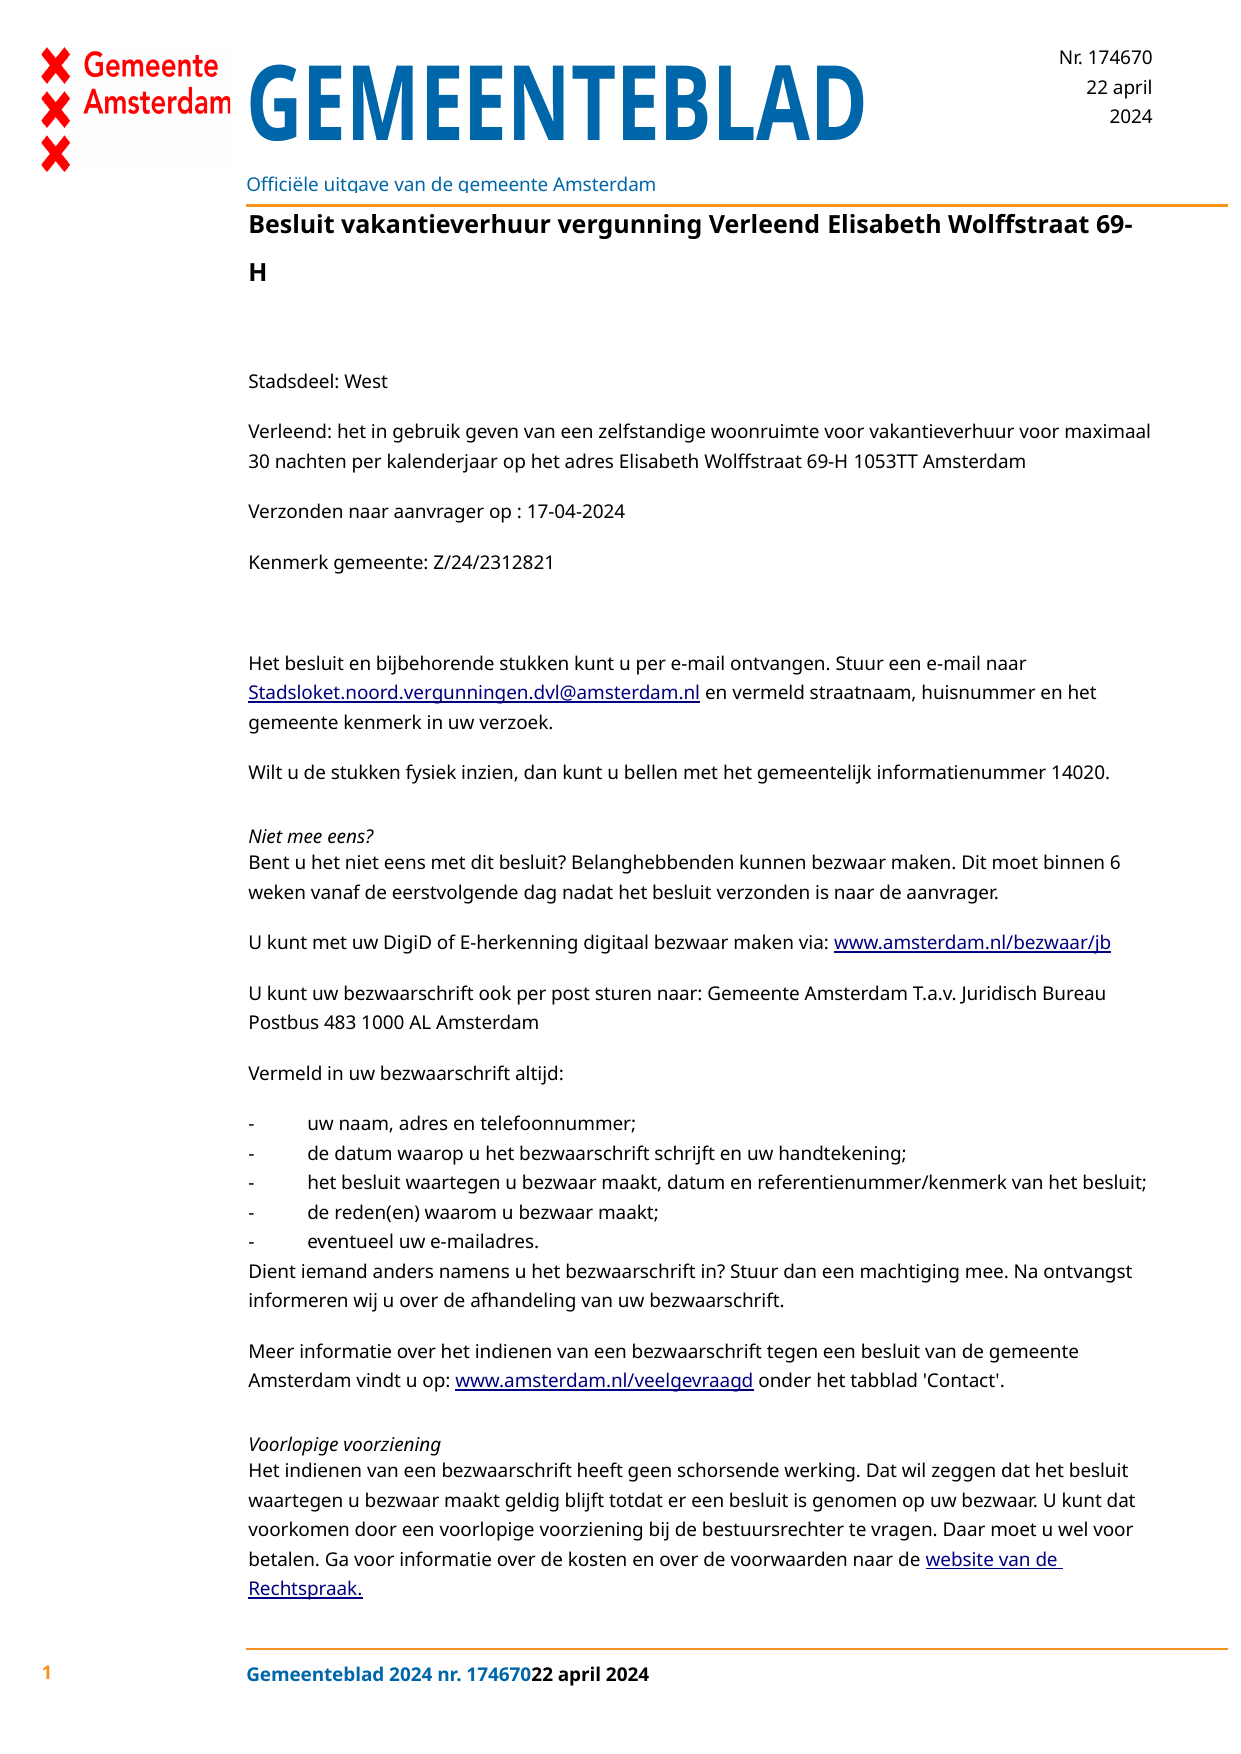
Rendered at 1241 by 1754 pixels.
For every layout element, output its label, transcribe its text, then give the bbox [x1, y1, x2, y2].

text Verzonden naar aanvrager op : 17-04-2024 [248, 499, 1152, 524]
text U kunt met uw DigiD of E-herkenning digitaal bezwaar maken via: www.amsterdam.nl/bezwaar/jb [248, 929, 1152, 955]
list uw naam, adres en telefoonnummer; [248, 1110, 1152, 1136]
text Het indienen van een bezwaarschrift heeft geen schorsende werking. Dat wil zeggen dat het besluit waartegen u bezwaar maakt geldig blijft totdat er een besluit is genomen op uw bezwaar. U kunt dat voorkomen door een voorlopige voorziening bij de bestuursrechter te vragen. Daar moet u wel voor betalen. Ga voor informatie over de kosten en over de voorwaarden naar de website van de Rechtspraak. [248, 1457, 1152, 1601]
text Vermeld in uw bezwaarschrift altijd: [248, 1060, 1152, 1085]
text U kunt uw bezwaarschrift ook per post sturen naar: Gemeente Amsterdam T.a.v. Juridisch Bureau Postbus 483 1000 AL Amsterdam [248, 980, 1152, 1035]
list de datum waarop u het bezwaarschrift schrijft en uw handtekening; [248, 1140, 1152, 1165]
list het besluit waartegen u bezwaar maakt, datum en referentienummer/kenmerk van het besluit; [248, 1169, 1152, 1195]
text Kenmerk gemeente: Z/24/2312821 [248, 549, 1152, 575]
text Dient iemand anders namens u het bezwaarschrift in? Stuur dan een machtiging mee. Na ontvangst informeren wij u over de afhandeling van uw bezwaarschrift. [248, 1258, 1152, 1313]
text Het besluit en bijbehorende stukken kunt u per e-mail ontvangen. Stuur een e-mail naar Stadsloket.noord.vergunningen.dvl@amsterdam.nl en vermeld straatnaam, huisnummer en het gemeente kenmerk in uw verzoek. [248, 650, 1152, 735]
text Verleend: het in gebruik geven van een zelfstandige woonruimte voor vakantieverhuur voor maximaal 30 nachten per kalenderjaar op het adres Elisabeth Wolffstraat 69-H 1053TT Amsterdam [248, 419, 1152, 474]
picture [41, 47, 231, 172]
list de reden(en) waarom u bezwaar maakt; [248, 1199, 1152, 1224]
list eventueel uw e-mailadres. [248, 1228, 1152, 1254]
text Besluit vakantieverhuur vergunning Verleend Elisabeth Wolffstraat 69-H [248, 207, 1152, 288]
text Voorlopige voorziening [248, 1432, 1152, 1457]
text Wilt u de stukken fysiek inzien, dan kunt u bellen met het gemeentelijk informatienummer 14020. [248, 759, 1152, 785]
text Niet mee eens? [248, 823, 1152, 849]
text Stadsdeel: West [248, 368, 1152, 394]
text Bent u het niet eens met dit besluit? Belanghebbenden kunnen bezwaar maken. Dit moet binnen 6 weken vanaf de eerstvolgende dag nadat het besluit verzonden is naar de aanvrager. [248, 849, 1152, 904]
text Meer informatie over het indienen van een bezwaarschrift tegen een besluit van de gemeente Amsterdam vindt u op: www.amsterdam.nl/veelgevraagd onder het tabblad 'Contact'. [248, 1338, 1152, 1393]
